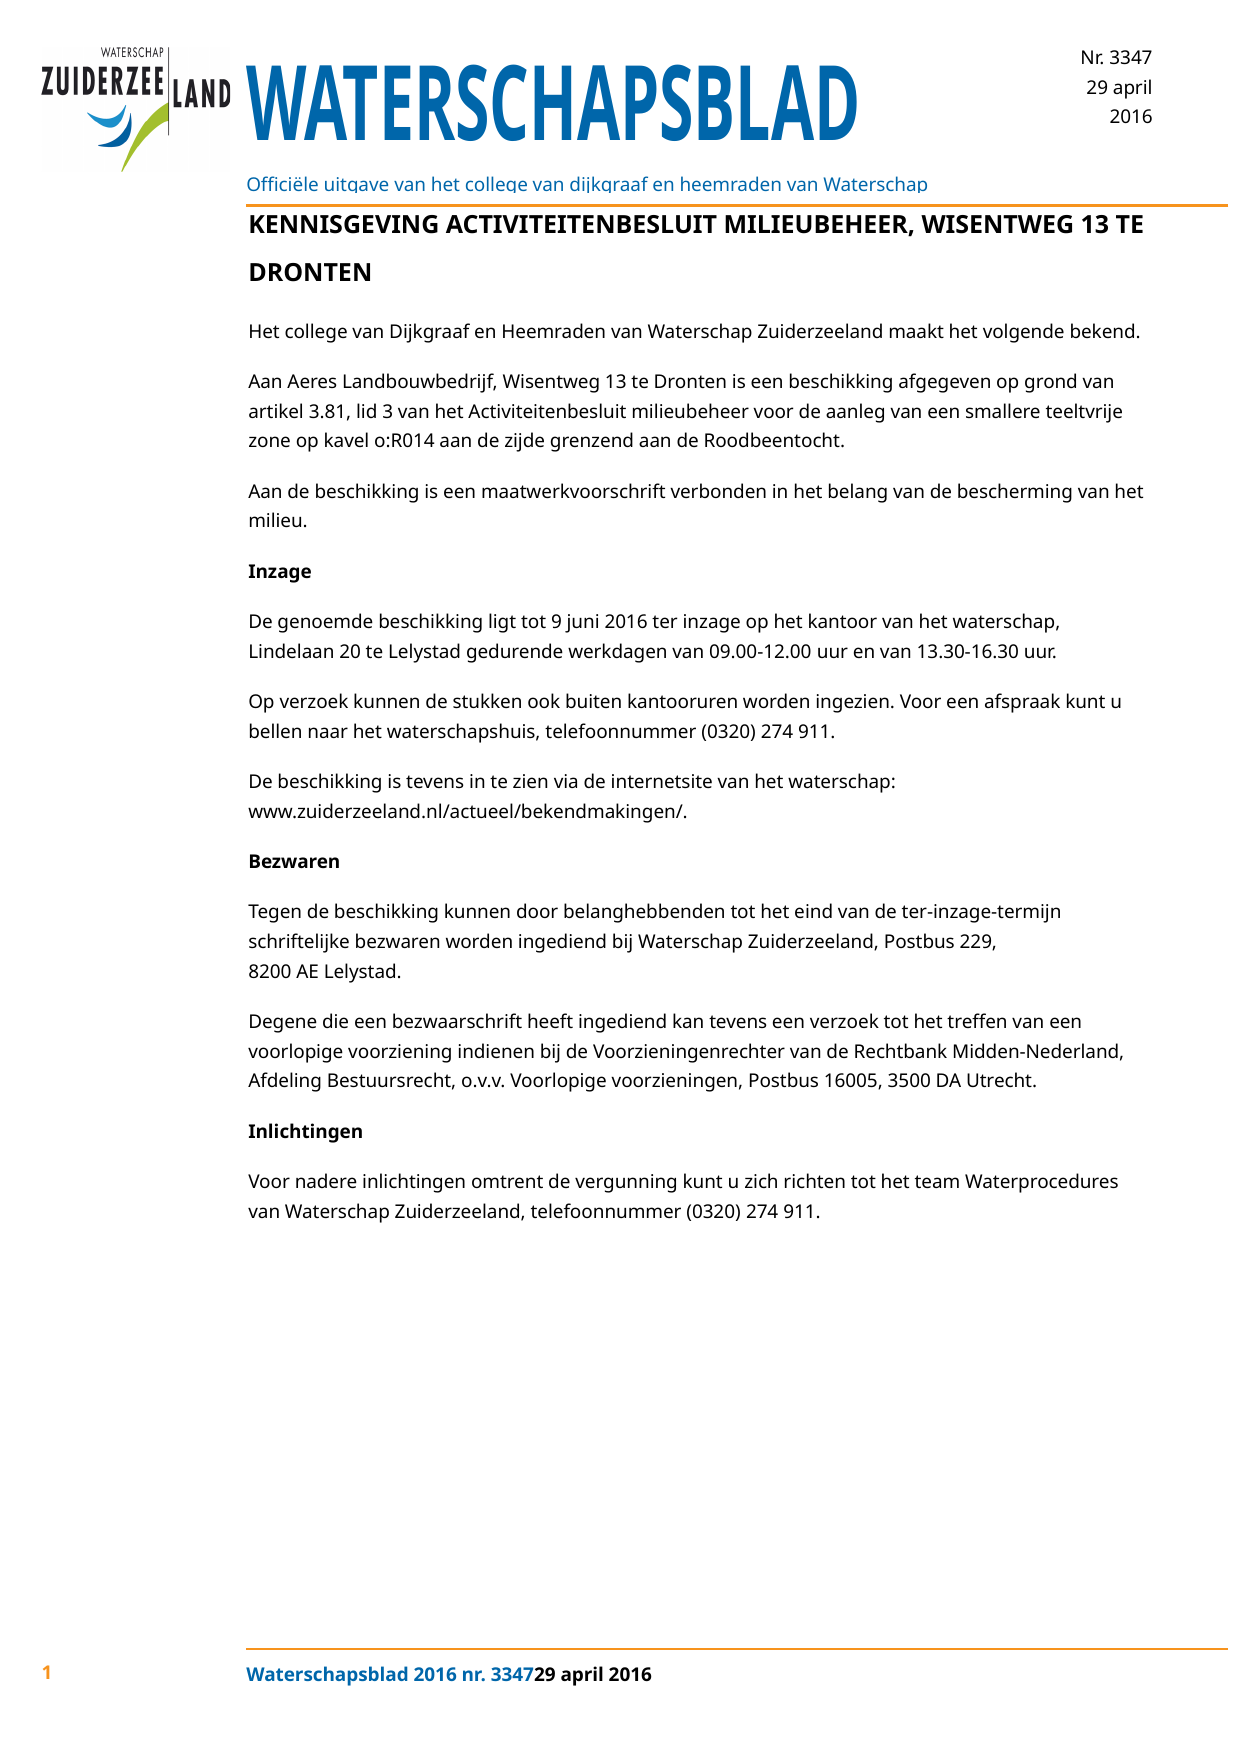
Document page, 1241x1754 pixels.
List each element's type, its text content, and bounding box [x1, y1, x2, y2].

text Aan Aeres Landbouwbedrijf, Wisentweg 13 te Dronten is een beschikking afgegeven op grond van artikel 3.81, lid 3 van het Activiteitenbesluit milieubeheer voor de aanleg van een smallere teeltvrije zone op kavel o:R014 aan de zijde grenzend aan de Roodbeentocht. [248, 368, 1152, 453]
picture [41, 47, 231, 172]
text Inlichtingen [248, 1118, 1152, 1144]
text Op verzoek kunnen de stukken ook buiten kantooruren worden ingezien. Voor een afspraak kunt u bellen naar het waterschapshuis, telefoonnummer (0320) 274 911. [248, 688, 1152, 744]
text Inzage [248, 558, 1152, 584]
text Voor nadere inlichtingen omtrent de vergunning kunt u zich richten tot het team Waterprocedures van Waterschap Zuiderzeeland, telefoonnummer (0320) 274 911. [248, 1168, 1152, 1224]
text KENNISGEVING ACTIVITEITENBESLUIT MILIEUBEHEER, WISENTWEG 13 TE DRONTEN [248, 207, 1152, 288]
text Bezwaren [248, 848, 1152, 874]
text Het college van Dijkgraaf en Heemraden van Waterschap Zuiderzeeland maakt het volgende bekend. [248, 318, 1152, 344]
text Aan de beschikking is een maatwerkvoorschrift verbonden in het belang van de bescherming van het milieu. [248, 478, 1152, 533]
text De beschikking is tevens in te zien via de internetsite van het waterschap: www.zuiderzeeland.nl/actueel/bekendmakingen/. [248, 768, 1152, 824]
text Tegen de beschikking kunnen door belanghebbenden tot het eind van de ter-inzage-termijn schriftelijke bezwaren worden ingediend bij Waterschap Zuiderzeeland, Postbus 229, 8200 AE Lelystad. [248, 899, 1152, 984]
text Degene die een bezwaarschrift heeft ingediend kan tevens een verzoek tot het treffen van een voorlopige voorziening indienen bij de Voorzieningenrechter van de Rechtbank Midden-Nederland, Afdeling Bestuursrecht, o.v.v. Voorlopige voorzieningen, Postbus 16005, 3500 DA Utrecht. [248, 1008, 1152, 1093]
text De genoemde beschikking ligt tot 9 juni 2016 ter inzage op het kantoor van het waterschap, Lindelaan 20 te Lelystad gedurende werkdagen van 09.00-12.00 uur en van 13.30-16.30 uur. [248, 608, 1152, 664]
